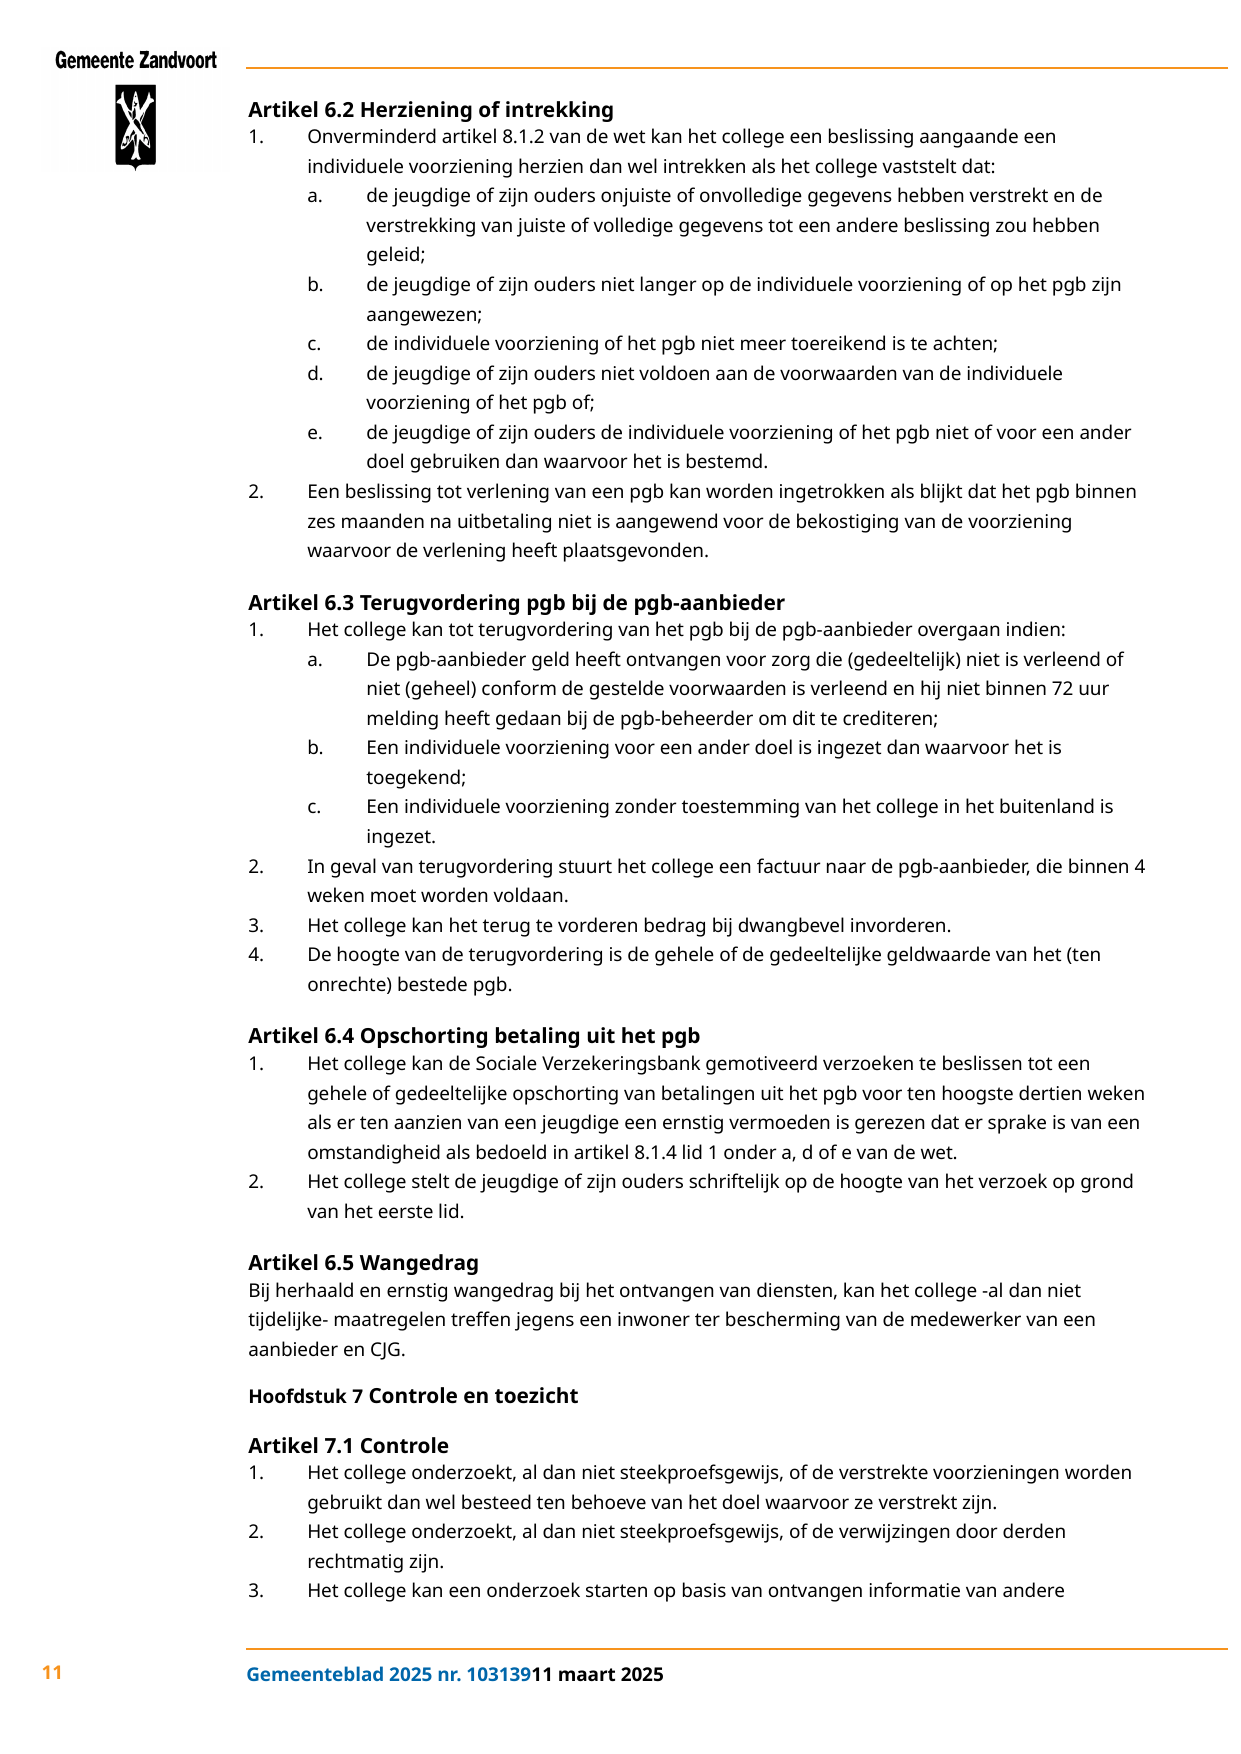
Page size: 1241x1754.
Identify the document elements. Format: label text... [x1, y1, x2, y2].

text Artikel 6.5 Wangedrag [248, 1248, 1152, 1277]
text Artikel 6.3 Terugvordering pgb bij de pgb-aanbieder [248, 588, 1152, 616]
list de jeugdige of zijn ouders niet voldoen aan de voorwaarden van de individuele voorziening of het pgb of; [307, 360, 1152, 415]
list de individuele voorziening of het pgb niet meer toereikend is te achten; [307, 330, 1152, 356]
picture [41, 47, 231, 172]
text Bij herhaald en ernstig wangedrag bij het ontvangen van diensten, kan het college -al dan niet tijdelijke- maatregelen treffen jegens een inwoner ter bescherming van de medewerker van een aanbieder en CJG. [248, 1277, 1152, 1362]
list Het college onderzoekt, al dan niet steekproefsgewijs, of de verwijzingen door derden rechtmatig zijn. [248, 1518, 1152, 1574]
text Hoofdstuk 7 Controle en toezicht [248, 1382, 1152, 1410]
list Het college onderzoekt, al dan niet steekproefsgewijs, of de verstrekte voorzieningen worden gebruikt dan wel besteed ten behoeve van het doel waarvoor ze verstrekt zijn. [248, 1459, 1152, 1515]
list Een individuele voorziening zonder toestemming van het college in het buitenland is ingezet. [307, 794, 1152, 849]
text Artikel 6.2 Herziening of intrekking [248, 95, 1152, 123]
list de jeugdige of zijn ouders onjuiste of onvolledige gegevens hebben verstrekt en de verstrekking van juiste of volledige gegevens tot een andere beslissing zou hebben geleid; [307, 182, 1152, 267]
text Artikel 7.1 Controle [248, 1431, 1152, 1459]
list In geval van terugvordering stuurt het college een factuur naar de pgb-aanbieder, die binnen 4 weken moet worden voldaan. [248, 853, 1152, 908]
list De hoogte van de terugvordering is de gehele of de gedeeltelijke geldwaarde van het (ten onrechte) bestede pgb. [248, 942, 1152, 997]
list de jeugdige of zijn ouders de individuele voorziening of het pgb niet of voor een ander doel gebruiken dan waarvoor het is bestemd. [307, 419, 1152, 474]
list Onverminderd artikel 8.1.2 van de wet kan het college een beslissing aangaande een individuele voorziening herzien dan wel intrekken als het college vaststelt dat: [248, 123, 1152, 178]
list de jeugdige of zijn ouders niet langer op de individuele voorziening of op het pgb zijn aangewezen; [307, 271, 1152, 326]
list Een individuele voorziening voor een ander doel is ingezet dan waarvoor het is toegekend; [307, 734, 1152, 790]
text Artikel 6.4 Opschorting betaling uit het pgb [248, 1022, 1152, 1050]
list Een beslissing tot verlening van een pgb kan worden ingetrokken als blijkt dat het pgb binnen zes maanden na uitbetaling niet is aangewend voor de bekostiging van de voorziening waarvoor de verlening heeft plaatsgevonden. [248, 478, 1152, 563]
list De pgb-aanbieder geld heeft ontvangen voor zorg die (gedeeltelijk) niet is verleend of niet (geheel) conform de gestelde voorwaarden is verleend en hij niet binnen 72 uur melding heeft gedaan bij de pgb-beheerder om dit te crediteren; [307, 646, 1152, 731]
list Het college kan een onderzoek starten op basis van ontvangen informatie van andere [248, 1578, 1152, 1603]
list Het college kan de Sociale Verzekeringsbank gemotiveerd verzoeken te beslissen tot een gehele of gedeeltelijke opschorting van betalingen uit het pgb voor ten hoogste dertien weken als er ten aanzien van een jeugdige een ernstig vermoeden is gerezen dat er sprake is van een omstandigheid als bedoeld in artikel 8.1.4 lid 1 onder a, d of e van de wet. [248, 1050, 1152, 1164]
list Het college kan tot terugvordering van het pgb bij de pgb-aanbieder overgaan indien: [248, 616, 1152, 642]
list Het college kan het terug te vorderen bedrag bij dwangbevel invorderen. [248, 912, 1152, 938]
list Het college stelt de jeugdige of zijn ouders schriftelijk op de hoogte van het verzoek op grond van het eerste lid. [248, 1168, 1152, 1224]
